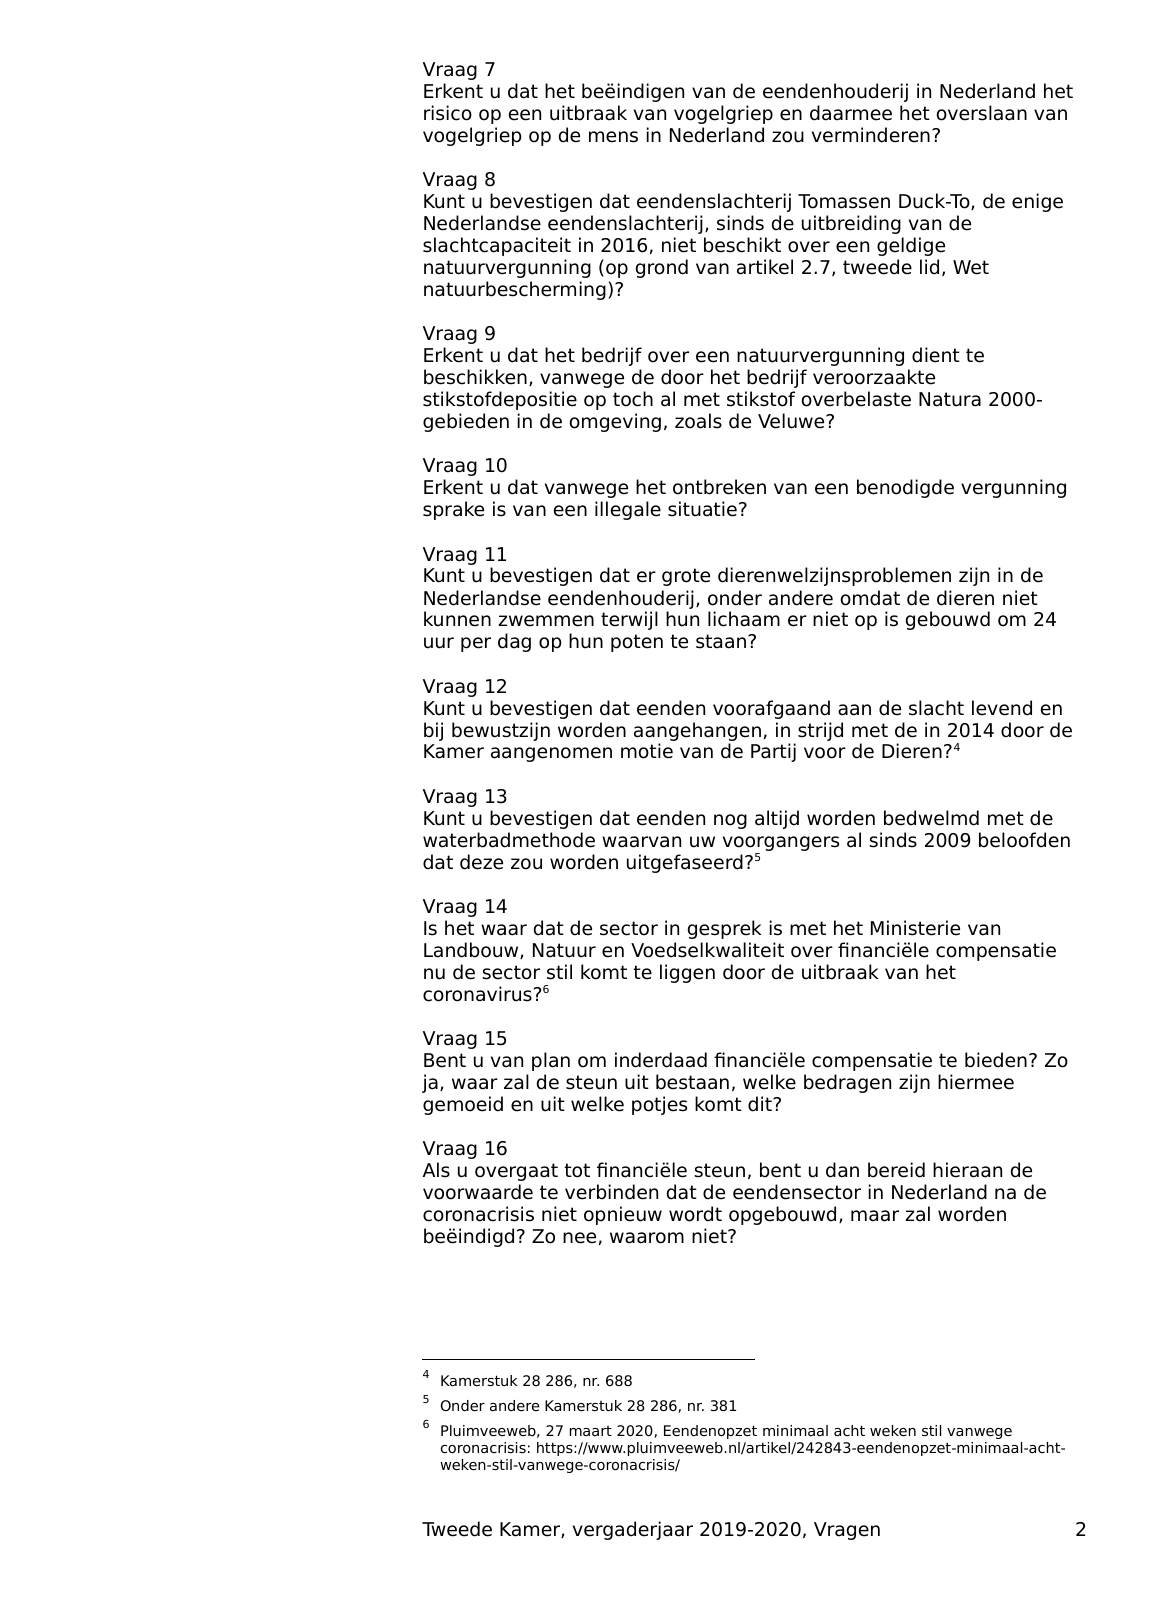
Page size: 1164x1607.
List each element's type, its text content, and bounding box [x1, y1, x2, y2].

text Vraag 11 [422, 543, 1087, 565]
text Vraag 15 [422, 1028, 1087, 1050]
text Kunt u bevestigen dat eendenslachterij Tomassen Duck-To, de enige Nederlandse eendenslachterij, sinds de uitbreiding van de slachtcapaciteit in 2016, niet beschikt over een geldige natuurvergunning (op grond van artikel 2.7, tweede lid, Wet natuurbescherming)? [422, 191, 1087, 301]
text Vraag 13 [422, 786, 1087, 808]
text Kamerstuk 28 286, nr. 688 [422, 1368, 1087, 1391]
text Vraag 9 [422, 323, 1087, 345]
text Bent u van plan om inderdaad financiële compensatie te bieden? Zo ja, waar zal de steun uit bestaan, welke bedragen zijn hiermee gemoeid en uit welke potjes komt dit? [422, 1050, 1087, 1116]
text Is het waar dat de sector in gesprek is met het Ministerie van Landbouw, Natuur en Voedselkwaliteit over financiële compensatie nu de sector stil komt te liggen door de uitbraak van het coronavirus? [422, 918, 1087, 1006]
text Onder andere Kamerstuk 28 286, nr. 381 [422, 1393, 1087, 1416]
text Vraag 14 [422, 896, 1087, 918]
text Kunt u bevestigen dat er grote dierenwelzijnsproblemen zijn in de Nederlandse eendenhouderij, onder andere omdat de dieren niet kunnen zwemmen terwijl hun lichaam er niet op is gebouwd om 24 uur per dag op hun poten te staan? [422, 565, 1087, 653]
text Erkent u dat het bedrijf over een natuurvergunning dient te beschikken, vanwege de door het bedrijf veroorzaakte stikstofdepositie op toch al met stikstof overbelaste Natura 2000-gebieden in de omgeving, zoals de Veluwe? [422, 345, 1087, 433]
text Vraag 10 [422, 455, 1087, 477]
text Vraag 12 [422, 676, 1087, 697]
text Vraag 16 [422, 1138, 1087, 1160]
text Kunt u bevestigen dat eenden voorafgaand aan de slacht levend en bij bewustzijn worden aangehangen, in strijd met de in 2014 door de Kamer aangenomen motie van de Partij voor de Dieren? [422, 697, 1087, 763]
text Vraag 7 [422, 59, 1087, 81]
text Erkent u dat vanwege het ontbreken van een benodigde vergunning sprake is van een illegale situatie? [422, 477, 1087, 521]
text Erkent u dat het beëindigen van de eendenhouderij in Nederland het risico op een uitbraak van vogelgriep en daarmee het overslaan van vogelgriep op de mens in Nederland zou verminderen? [422, 81, 1087, 147]
text Kunt u bevestigen dat eenden nog altijd worden bedwelmd met de waterbadmethode waarvan uw voorgangers al sinds 2009 beloofden dat deze zou worden uitgefaseerd? [422, 808, 1087, 873]
text Als u overgaat tot financiële steun, bent u dan bereid hieraan de voorwaarde te verbinden dat de eendensector in Nederland na de coronacrisis niet opnieuw wordt opgebouwd, maar zal worden beëindigd? Zo nee, waarom niet? [422, 1160, 1087, 1248]
text Vraag 8 [422, 169, 1087, 191]
text Pluimveeweb, 27 maart 2020, Eendenopzet minimaal acht weken stil vanwege coronacrisis: https://www.pluimveeweb.nl/artikel/242843-eendenopzet-minimaal-acht-weken-stil-vanwege-coronacrisis/ [422, 1418, 1087, 1474]
